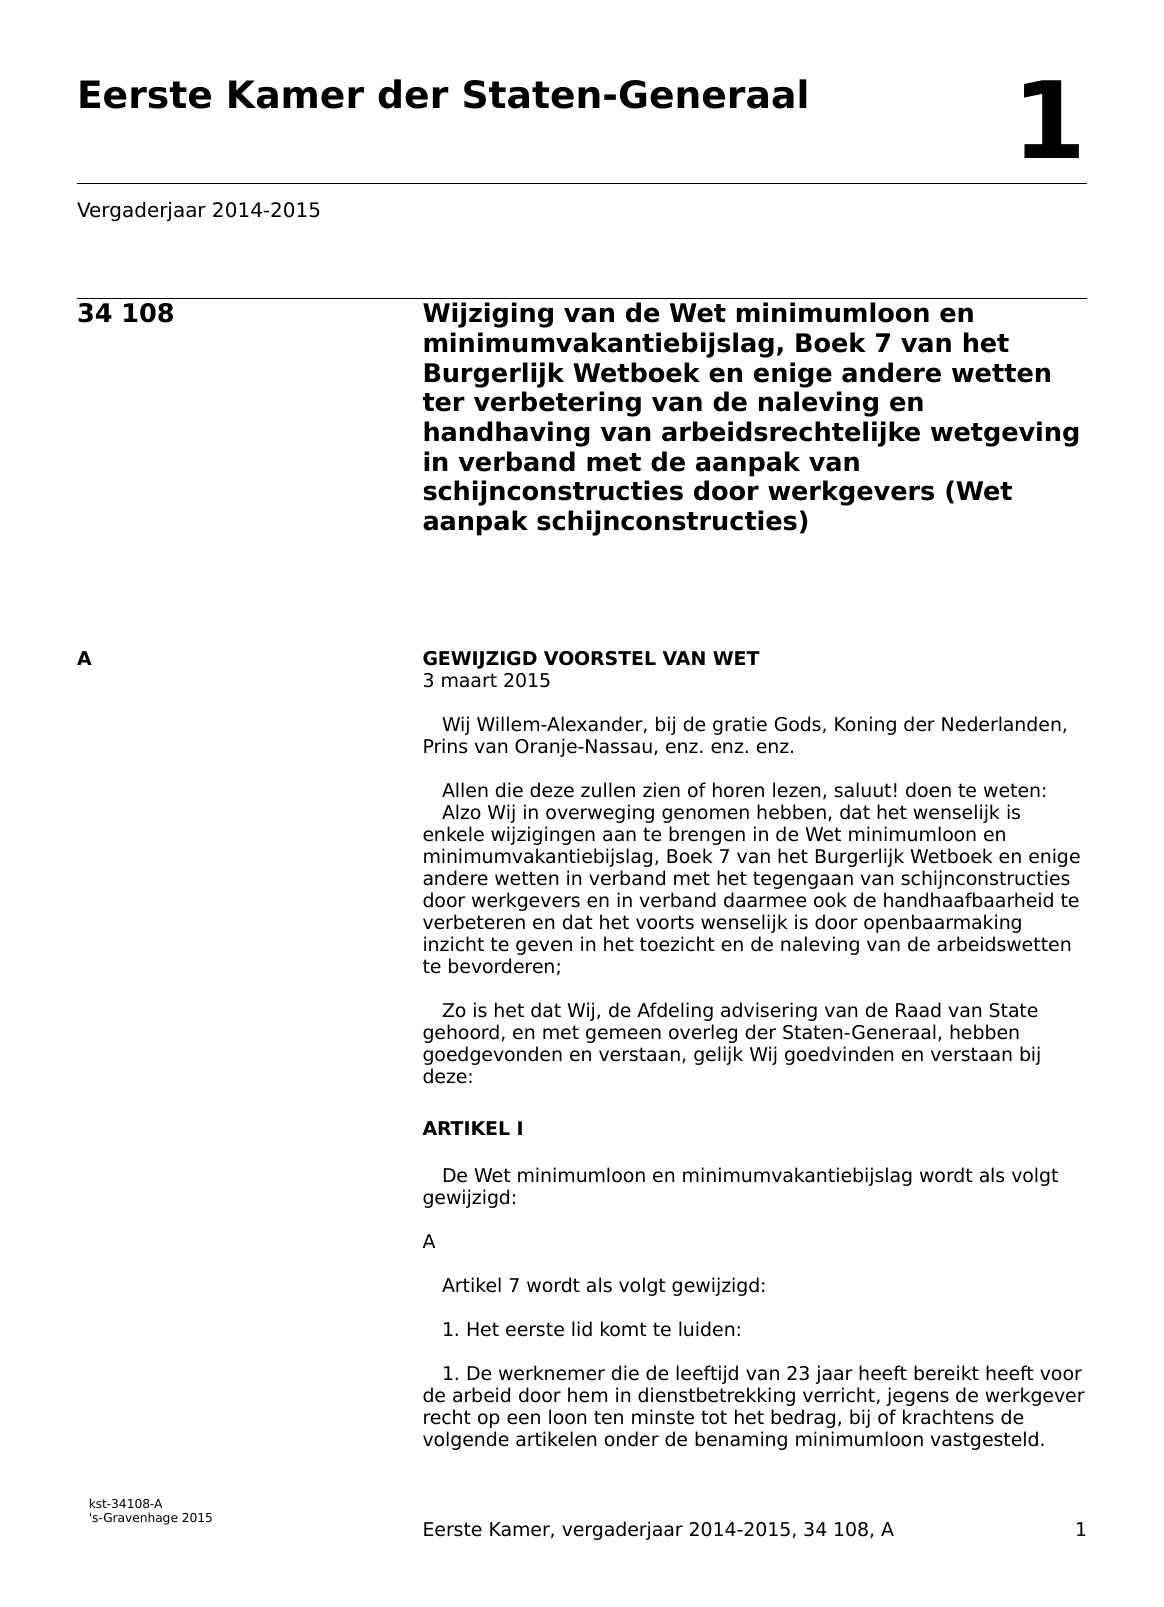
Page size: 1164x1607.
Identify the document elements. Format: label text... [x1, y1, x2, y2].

text A [422, 1231, 1087, 1253]
text 3 maart 2015 [422, 669, 1087, 691]
text Alzo Wij in overweging genomen hebben, dat het wenselijk is enkele wijzigingen aan te brengen in de Wet minimumloon en minimumvakantiebijslag, Boek 7 van het Burgerlijk Wetboek en enige andere wetten in verband met het tegengaan van schijnconstructies door werkgevers en in verband daarmee ook de handhaafbaarheid te verbeteren en dat het voorts wenselijk is door openbaarmaking inzicht te geven in het toezicht en de naleving van de arbeidswetten te bevorderen; [422, 802, 1087, 978]
subtitle ARTIKEL I [422, 1118, 1087, 1140]
subtitle 34 108 Wijziging van de Wet minimumloon en minimumvakantiebijslag, Boek 7 van het Burgerlijk Wetboek en enige andere wetten ter verbetering van de naleving en handhaving van arbeidsrechtelijke wetgeving in verband met de aanpak van schijnconstructies door werkgevers (Wet aanpak schijnconstructies) [77, 299, 1087, 536]
text Wij Willem-Alexander, bij de gratie Gods, Koning der Nederlanden, Prins van Oranje-Nassau, enz. enz. enz. [422, 714, 1087, 758]
subtitle A GEWIJZIGD VOORSTEL VAN WET [77, 647, 1087, 669]
table_header 1 [886, 59, 1087, 183]
text 1. Het eerste lid komt te luiden: [422, 1319, 1087, 1341]
text Allen die deze zullen zien of horen lezen, saluut! doen te weten: [422, 780, 1087, 802]
text Zo is het dat Wij, de Afdeling advisering van de Raad van State gehoord, en met gemeen overleg der Staten-Generaal, hebben goedgevonden en verstaan, gelijk Wij goedvinden en verstaan bij deze: [422, 1000, 1087, 1088]
table_cell Vergaderjaar 2014-2015 [77, 184, 1087, 298]
table_header Eerste Kamer der Staten-Generaal [77, 59, 886, 183]
text kst-34108-A [88, 1497, 323, 1511]
text De Wet minimumloon en minimumvakantiebijslag wordt als volgt gewijzigd: [422, 1165, 1087, 1209]
text 's-Gravenhage 2015 [88, 1511, 323, 1525]
text Artikel 7 wordt als volgt gewijzigd: [422, 1275, 1087, 1297]
text 1. De werknemer die de leeftijd van 23 jaar heeft bereikt heeft voor de arbeid door hem in dienstbetrekking verricht, jegens de werkgever recht op een loon ten minste tot het bedrag, bij of krachtens de volgende artikelen onder de benaming minimumloon vastgesteld. [422, 1363, 1087, 1451]
